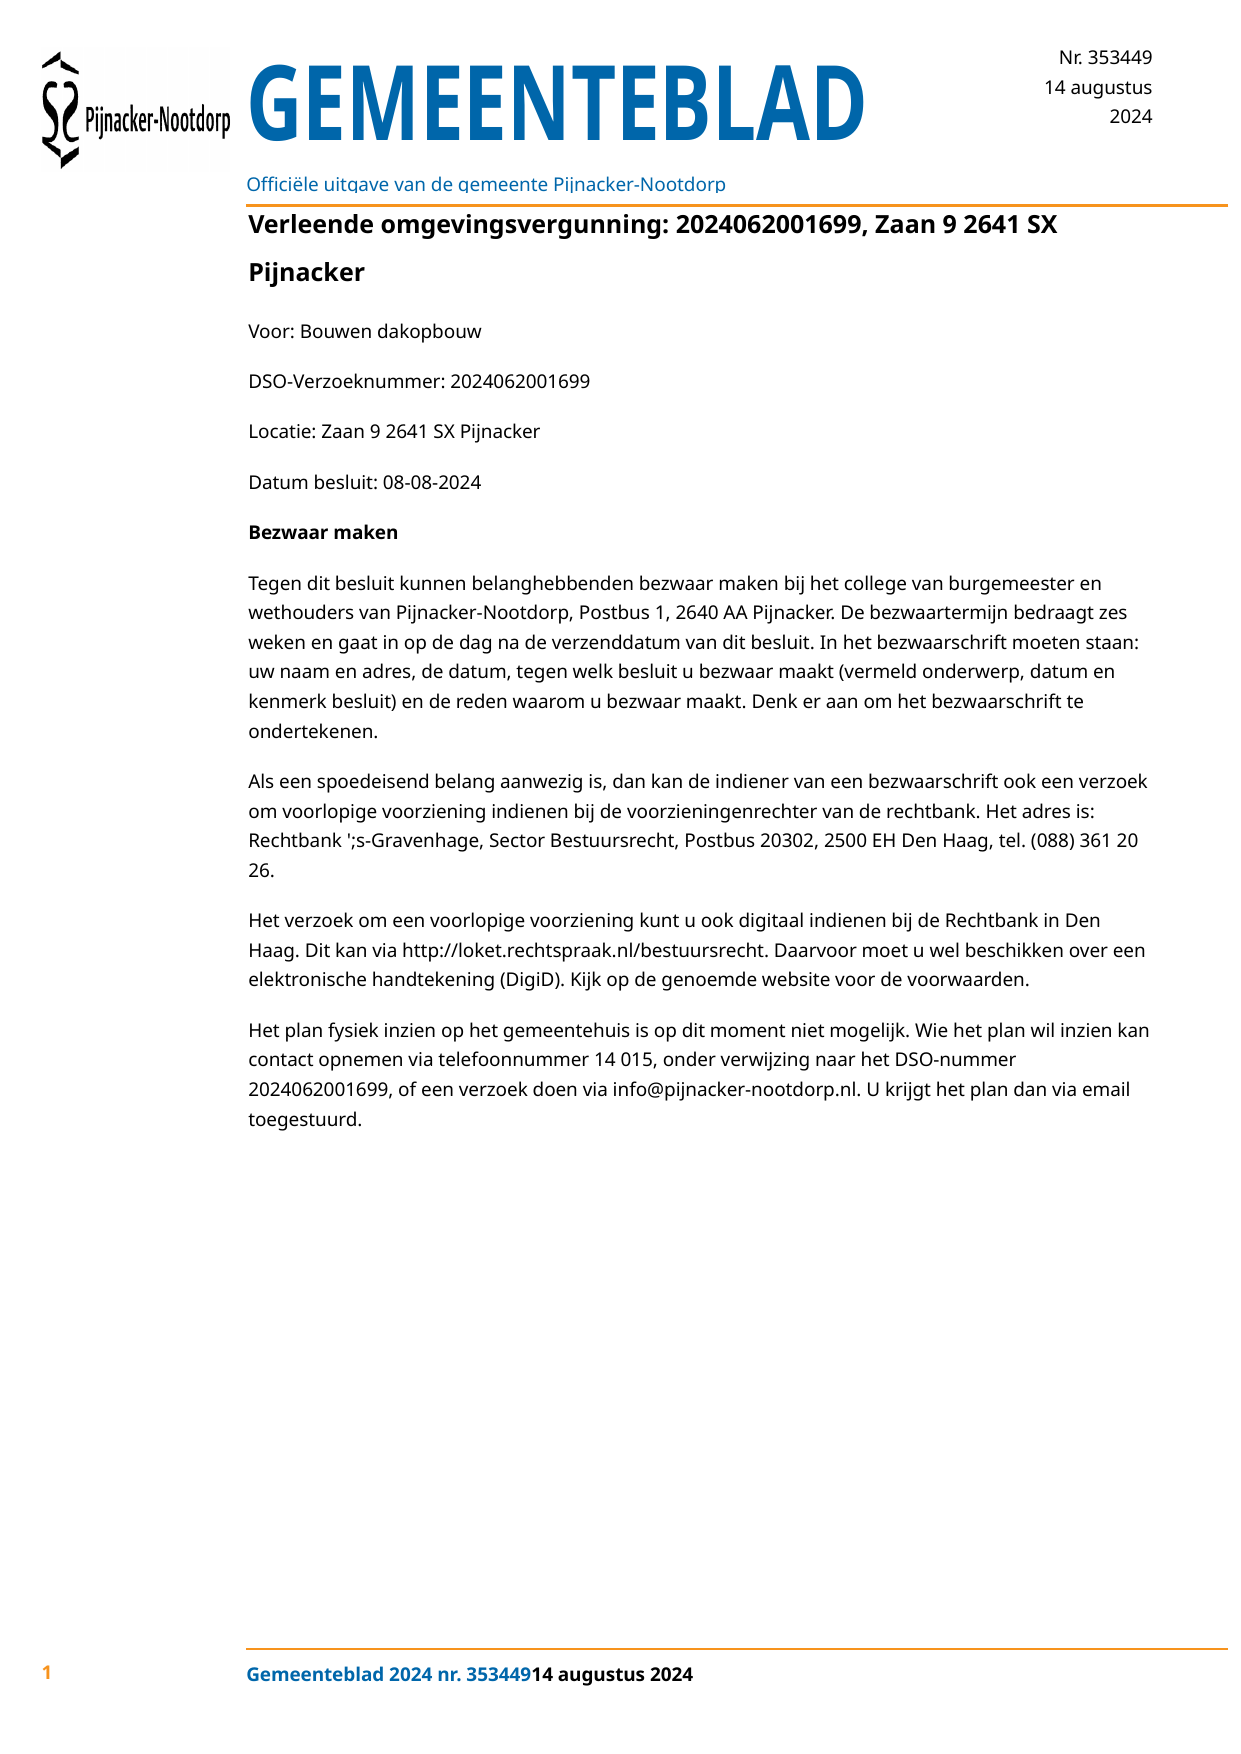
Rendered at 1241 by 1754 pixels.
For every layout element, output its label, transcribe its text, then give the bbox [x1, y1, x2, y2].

text Bezwaar maken [248, 519, 1152, 545]
text Voor: Bouwen dakopbouw [248, 318, 1152, 344]
text Datum besluit: 08-08-2024 [248, 469, 1152, 495]
text DSO-Verzoeknummer: 2024062001699 [248, 368, 1152, 394]
text Het plan fysiek inzien op het gemeentehuis is op dit moment niet mogelijk. Wie het plan wil inzien kan contact opnemen via telefoonnummer 14 015, onder verwijzing naar het DSO-nummer 2024062001699, of een verzoek doen via info@pijnacker-nootdorp.nl. U krijgt het plan dan via email toegestuurd. [248, 1017, 1152, 1132]
text Tegen dit besluit kunnen belanghebbenden bezwaar maken bij het college van burgemeester en wethouders van Pijnacker-Nootdorp, Postbus 1, 2640 AA Pijnacker. De bezwaartermijn bedraagt zes weken en gaat in op de dag na de verzenddatum van dit besluit. In het bezwaarschrift moeten staan: uw naam en adres, de datum, tegen welk besluit u bezwaar maakt (vermeld onderwerp, datum en kenmerk besluit) en de reden waarom u bezwaar maakt. Denk er aan om het bezwaarschrift te ondertekenen. [248, 570, 1152, 744]
text Als een spoedeisend belang aanwezig is, dan kan de indiener van een bezwaarschrift ook een verzoek om voorlopige voorziening indienen bij de voorzieningenrechter van de rechtbank. Het adres is: Rechtbank ';s-Gravenhage, Sector Bestuursrecht, Postbus 20302, 2500 EH Den Haag, tel. (088) 361 20 26. [248, 768, 1152, 883]
picture [41, 47, 231, 172]
text Locatie: Zaan 9 2641 SX Pijnacker [248, 419, 1152, 444]
text Het verzoek om een voorlopige voorziening kunt u ook digitaal indienen bij de Rechtbank in Den Haag. Dit kan via http://loket.rechtspraak.nl/bestuursrecht. Daarvoor moet u wel beschikken over een elektronische handtekening (DigiD). Kijk op de genoemde website voor de voorwaarden. [248, 907, 1152, 992]
text Verleende omgevingsvergunning: 2024062001699, Zaan 9 2641 SX Pijnacker [248, 207, 1152, 288]
